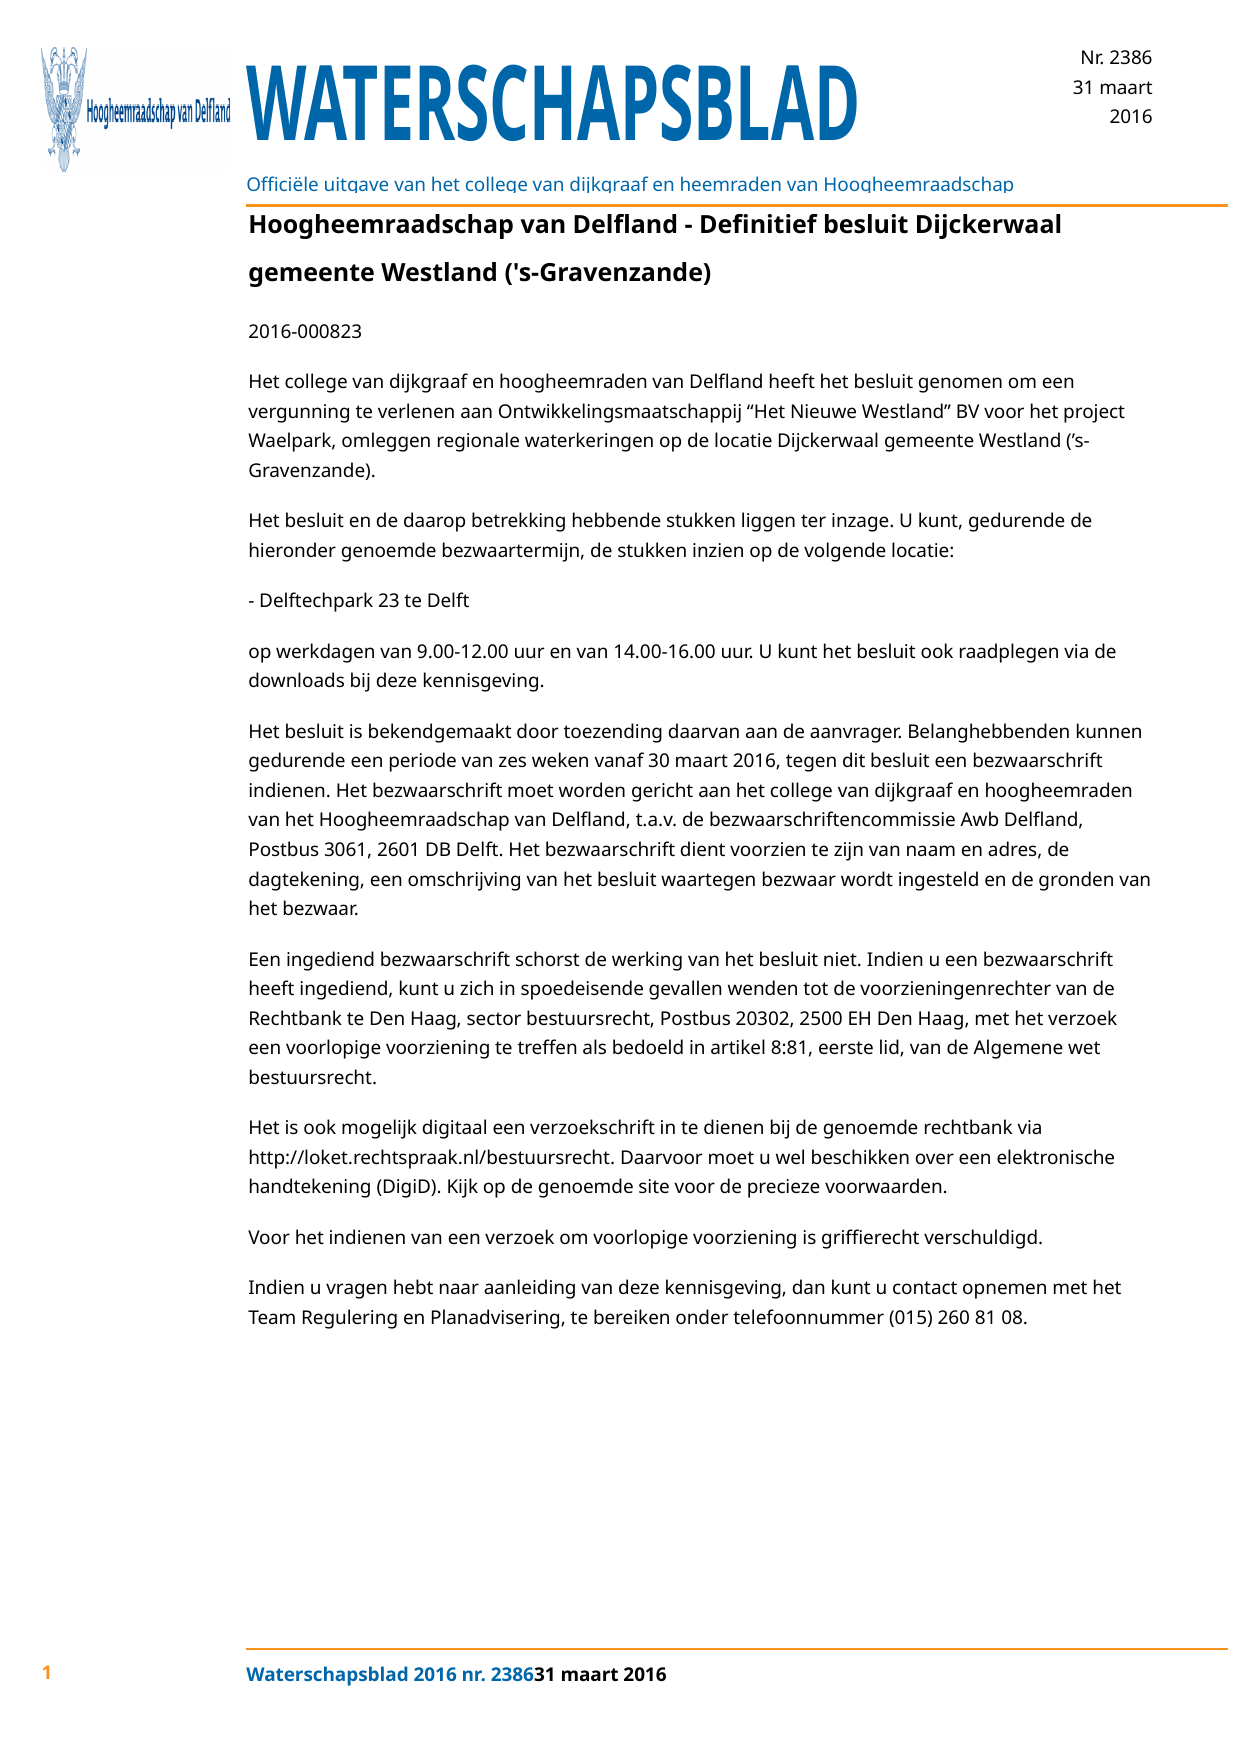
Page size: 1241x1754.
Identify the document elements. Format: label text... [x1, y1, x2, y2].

text Voor het indienen van een verzoek om voorlopige voorziening is griffierecht verschuldigd. [248, 1224, 1152, 1250]
text Hoogheemraadschap van Delfland - Definitief besluit Dijckerwaal gemeente Westland ('s-Gravenzande) [248, 207, 1152, 288]
text Een ingediend bezwaarschrift schorst de werking van het besluit niet. Indien u een bezwaarschrift heeft ingediend, kunt u zich in spoedeisende gevallen wenden tot de voorzieningenrechter van de Rechtbank te Den Haag, sector bestuursrecht, Postbus 20302, 2500 EH Den Haag, met het verzoek een voorlopige voorziening te treffen als bedoeld in artikel 8:81, eerste lid, van de Algemene wet bestuursrecht. [248, 946, 1152, 1090]
text Het besluit en de daarop betrekking hebbende stukken liggen ter inzage. U kunt, gedurende de hieronder genoemde bezwaartermijn, de stukken inzien op de volgende locatie: [248, 507, 1152, 563]
text Het college van dijkgraaf en hoogheemraden van Delfland heeft het besluit genomen om een vergunning te verlenen aan Ontwikkelingsmaatschappij “Het Nieuwe Westland” BV voor het project Waelpark, omleggen regionale waterkeringen op de locatie Dijckerwaal gemeente Westland (’s-Gravenzande). [248, 368, 1152, 483]
text Indien u vragen hebt naar aanleiding van deze kennisgeving, dan kunt u contact opnemen met het Team Regulering en Planadvisering, te bereiken onder telefoonnummer (015) 260 81 08. [248, 1274, 1152, 1330]
text op werkdagen van 9.00-12.00 uur en van 14.00-16.00 uur. U kunt het besluit ook raadplegen via de downloads bij deze kennisgeving. [248, 638, 1152, 693]
text Het is ook mogelijk digitaal een verzoekschrift in te dienen bij de genoemde rechtbank via http://loket.rechtspraak.nl/bestuursrecht. Daarvoor moet u wel beschikken over een elektronische handtekening (DigiD). Kijk op de genoemde site voor de precieze voorwaarden. [248, 1114, 1152, 1199]
text Het besluit is bekendgemaakt door toezending daarvan aan de aanvrager. Belanghebbenden kunnen gedurende een periode van zes weken vanaf 30 maart 2016, tegen dit besluit een bezwaarschrift indienen. Het bezwaarschrift moet worden gericht aan het college van dijkgraaf en hoogheemraden van het Hoogheemraadschap van Delfland, t.a.v. de bezwaarschriftencommissie Awb Delfland, Postbus 3061, 2601 DB Delft. Het bezwaarschrift dient voorzien te zijn van naam en adres, de dagtekening, een omschrijving van het besluit waartegen bezwaar wordt ingesteld en de gronden van het bezwaar. [248, 718, 1152, 921]
text 2016-000823 [248, 318, 1152, 344]
text - Delftechpark 23 te Delft [248, 587, 1152, 613]
picture [41, 47, 231, 172]
